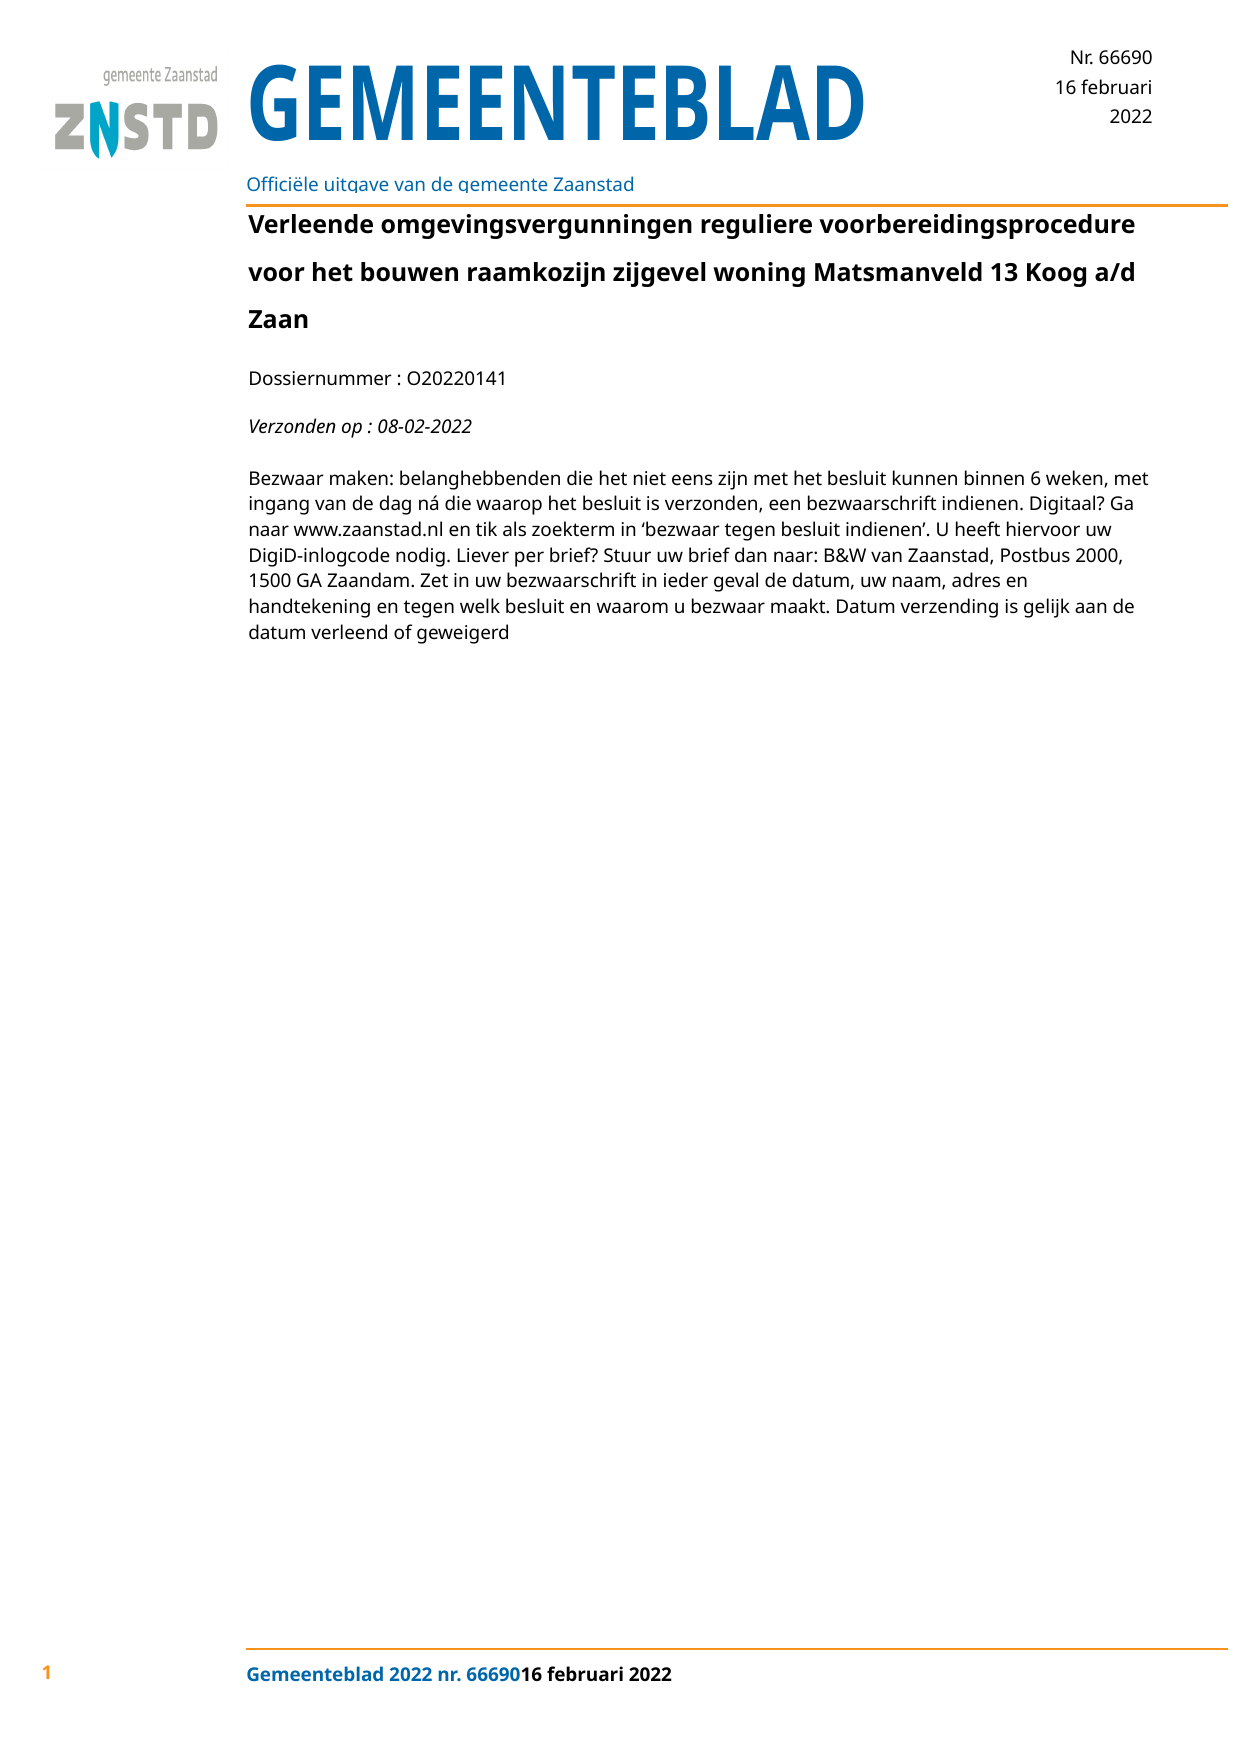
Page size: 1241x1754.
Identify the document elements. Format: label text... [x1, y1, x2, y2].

text Verleende omgevingsvergunningen reguliere voorbereidingsprocedure voor het bouwen raamkozijn zijgevel woning Matsmanveld 13 Koog a/d Zaan [248, 207, 1152, 336]
text Dossiernummer : O20220141 [248, 366, 1152, 391]
picture [41, 47, 231, 172]
text Verzonden op : 08-02-2022 [248, 413, 1152, 439]
text Bezwaar maken: belanghebbenden die het niet eens zijn met het besluit kunnen binnen 6 weken, met ingang van de dag ná die waarop het besluit is verzonden, een bezwaarschrift indienen. Digitaal? Ga naar www.zaanstad.nl en tik als zoekterm in ‘bezwaar tegen besluit indienen’. U heeft hiervoor uw DigiD-inlogcode nodig. Liever per brief? Stuur uw brief dan naar: B&W van Zaanstad, Postbus 2000, 1500 GA Zaandam. Zet in uw bezwaarschrift in ieder geval de datum, uw naam, adres en handtekening en tegen welk besluit en waarom u bezwaar maakt. Datum verzending is gelijk aan de datum verleend of geweigerd [248, 465, 1152, 645]
